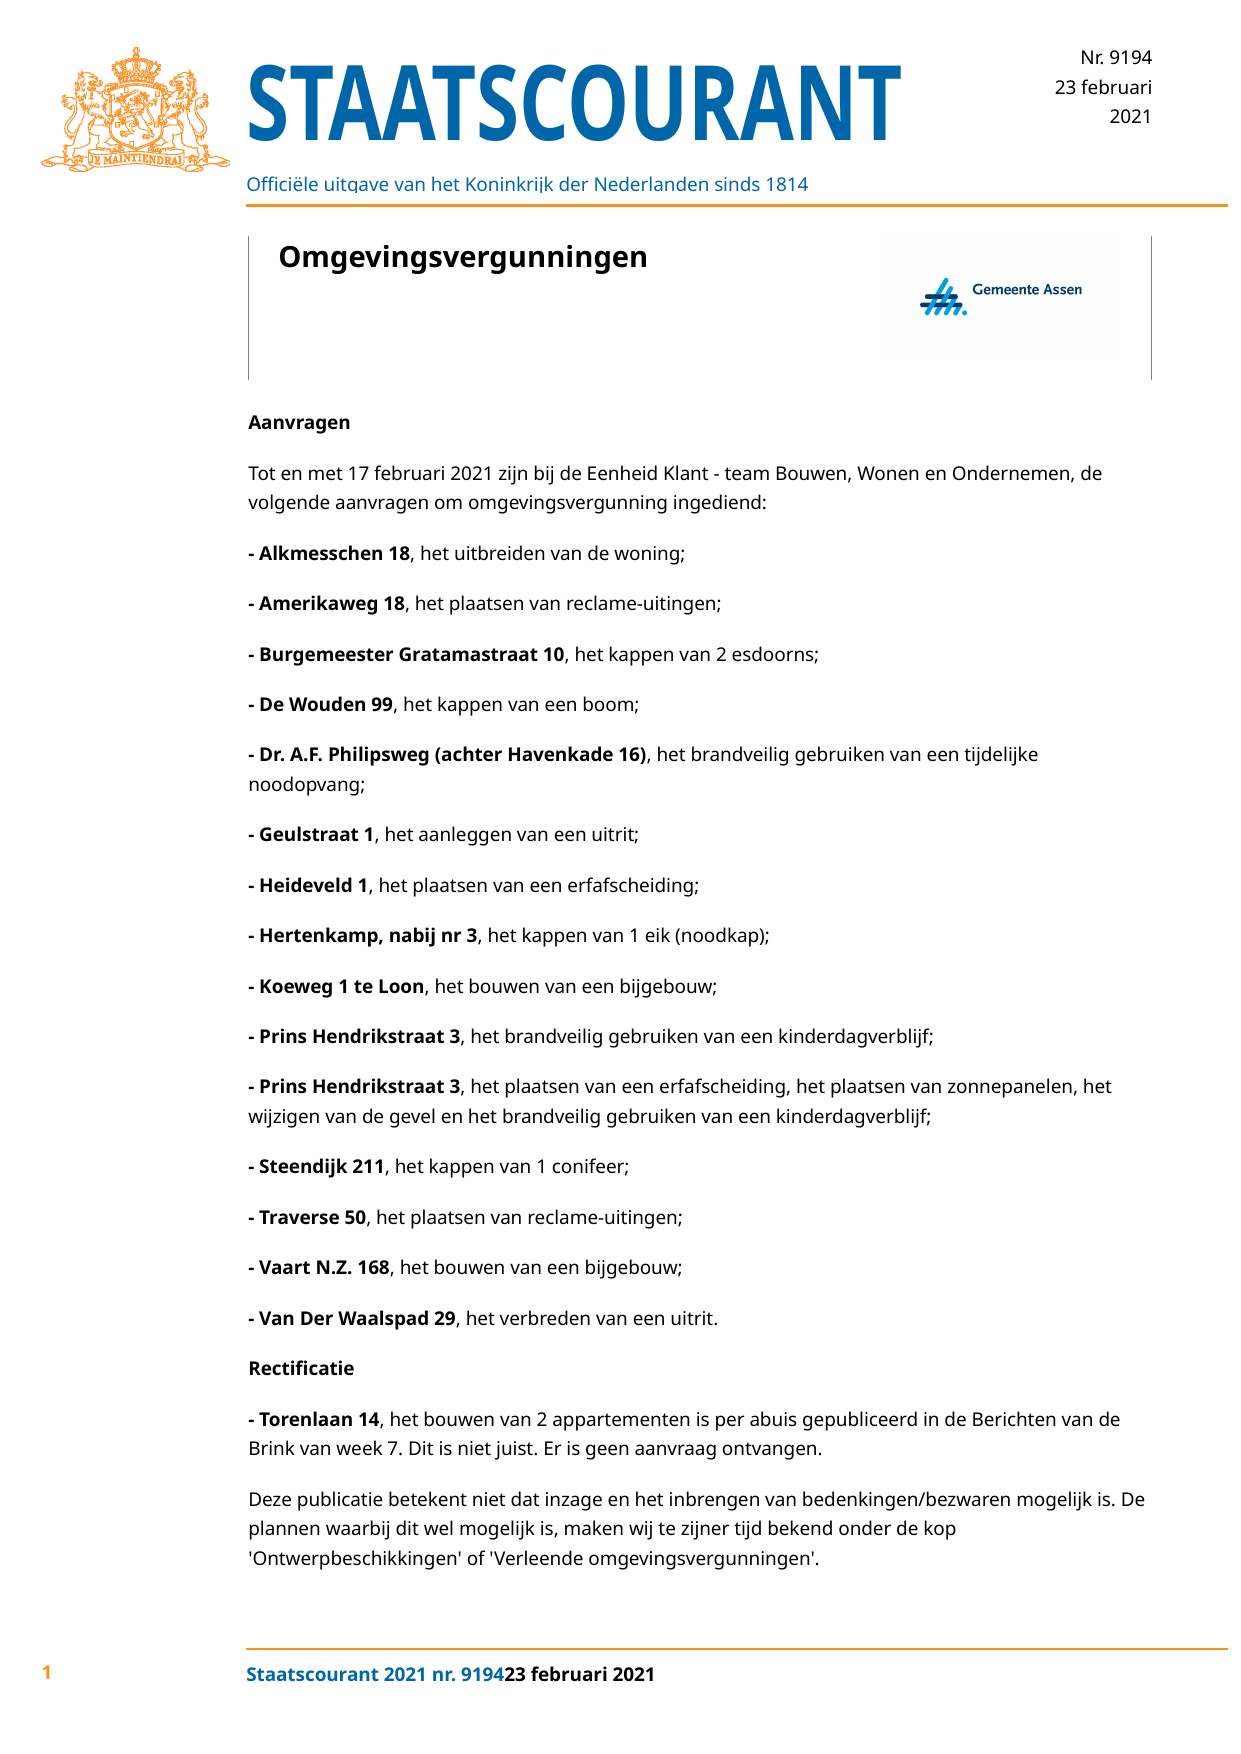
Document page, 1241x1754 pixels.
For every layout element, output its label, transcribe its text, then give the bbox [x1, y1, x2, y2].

text - Koeweg 1 te Loon, het bouwen van een bijgebouw; [248, 973, 1152, 999]
text - Heideveld 1, het plaatsen van een erfafscheiding; [248, 872, 1152, 898]
text Tot en met 17 februari 2021 zijn bij de Eenheid Klant - team Bouwen, Wonen en Ondernemen, de volgende aanvragen om omgevingsvergunning ingediend: [248, 460, 1152, 515]
table_header [850, 236, 1151, 380]
text - De Wouden 99, het kappen van een boom; [248, 691, 1152, 717]
text - Geulstraat 1, het aanleggen van een uitrit; [248, 822, 1152, 847]
picture [41, 47, 231, 172]
text - Van Der Waalspad 29, het verbreden van een uitrit. [248, 1305, 1152, 1331]
text - Traverse 50, het plaatsen van reclame-uitingen; [248, 1204, 1152, 1230]
text - Prins Hendrikstraat 3, het brandveilig gebruiken van een kinderdagverblijf; [248, 1023, 1152, 1049]
table_header Omgevingsvergunningen [249, 236, 850, 380]
text - Dr. A.F. Philipsweg (achter Havenkade 16), het brandveilig gebruiken van een tijdelijke noodopvang; [248, 742, 1152, 797]
text - Hertenkamp, nabij nr 3, het kappen van 1 eik (noodkap); [248, 922, 1152, 948]
text - Amerikaweg 18, het plaatsen van reclame-uitingen; [248, 590, 1152, 616]
text Aanvragen [248, 409, 1152, 435]
picture [882, 236, 1119, 355]
text - Prins Hendrikstraat 3, het plaatsen van een erfafscheiding, het plaatsen van zonnepanelen, het wijzigen van de gevel en het brandveilig gebruiken van een kinderdagverblijf; [248, 1074, 1152, 1129]
text Rectificatie [248, 1355, 1152, 1381]
text - Torenlaan 14, het bouwen van 2 appartementen is per abuis gepubliceerd in de Berichten van de Brink van week 7. Dit is niet juist. Er is geen aanvraag ontvangen. [248, 1406, 1152, 1461]
text - Steendijk 211, het kappen van 1 conifeer; [248, 1154, 1152, 1179]
text - Alkmesschen 18, het uitbreiden van de woning; [248, 540, 1152, 566]
text - Burgemeester Gratamastraat 10, het kappen van 2 esdoorns; [248, 641, 1152, 667]
text - Vaart N.Z. 168, het bouwen van een bijgebouw; [248, 1254, 1152, 1280]
text Deze publicatie betekent niet dat inzage en het inbrengen van bedenkingen/bezwaren mogelijk is. De plannen waarbij dit wel mogelijk is, maken wij te zijner tijd bekend onder de kop 'Ontwerpbeschikkingen' of 'Verleende omgevingsvergunningen'. [248, 1486, 1152, 1571]
